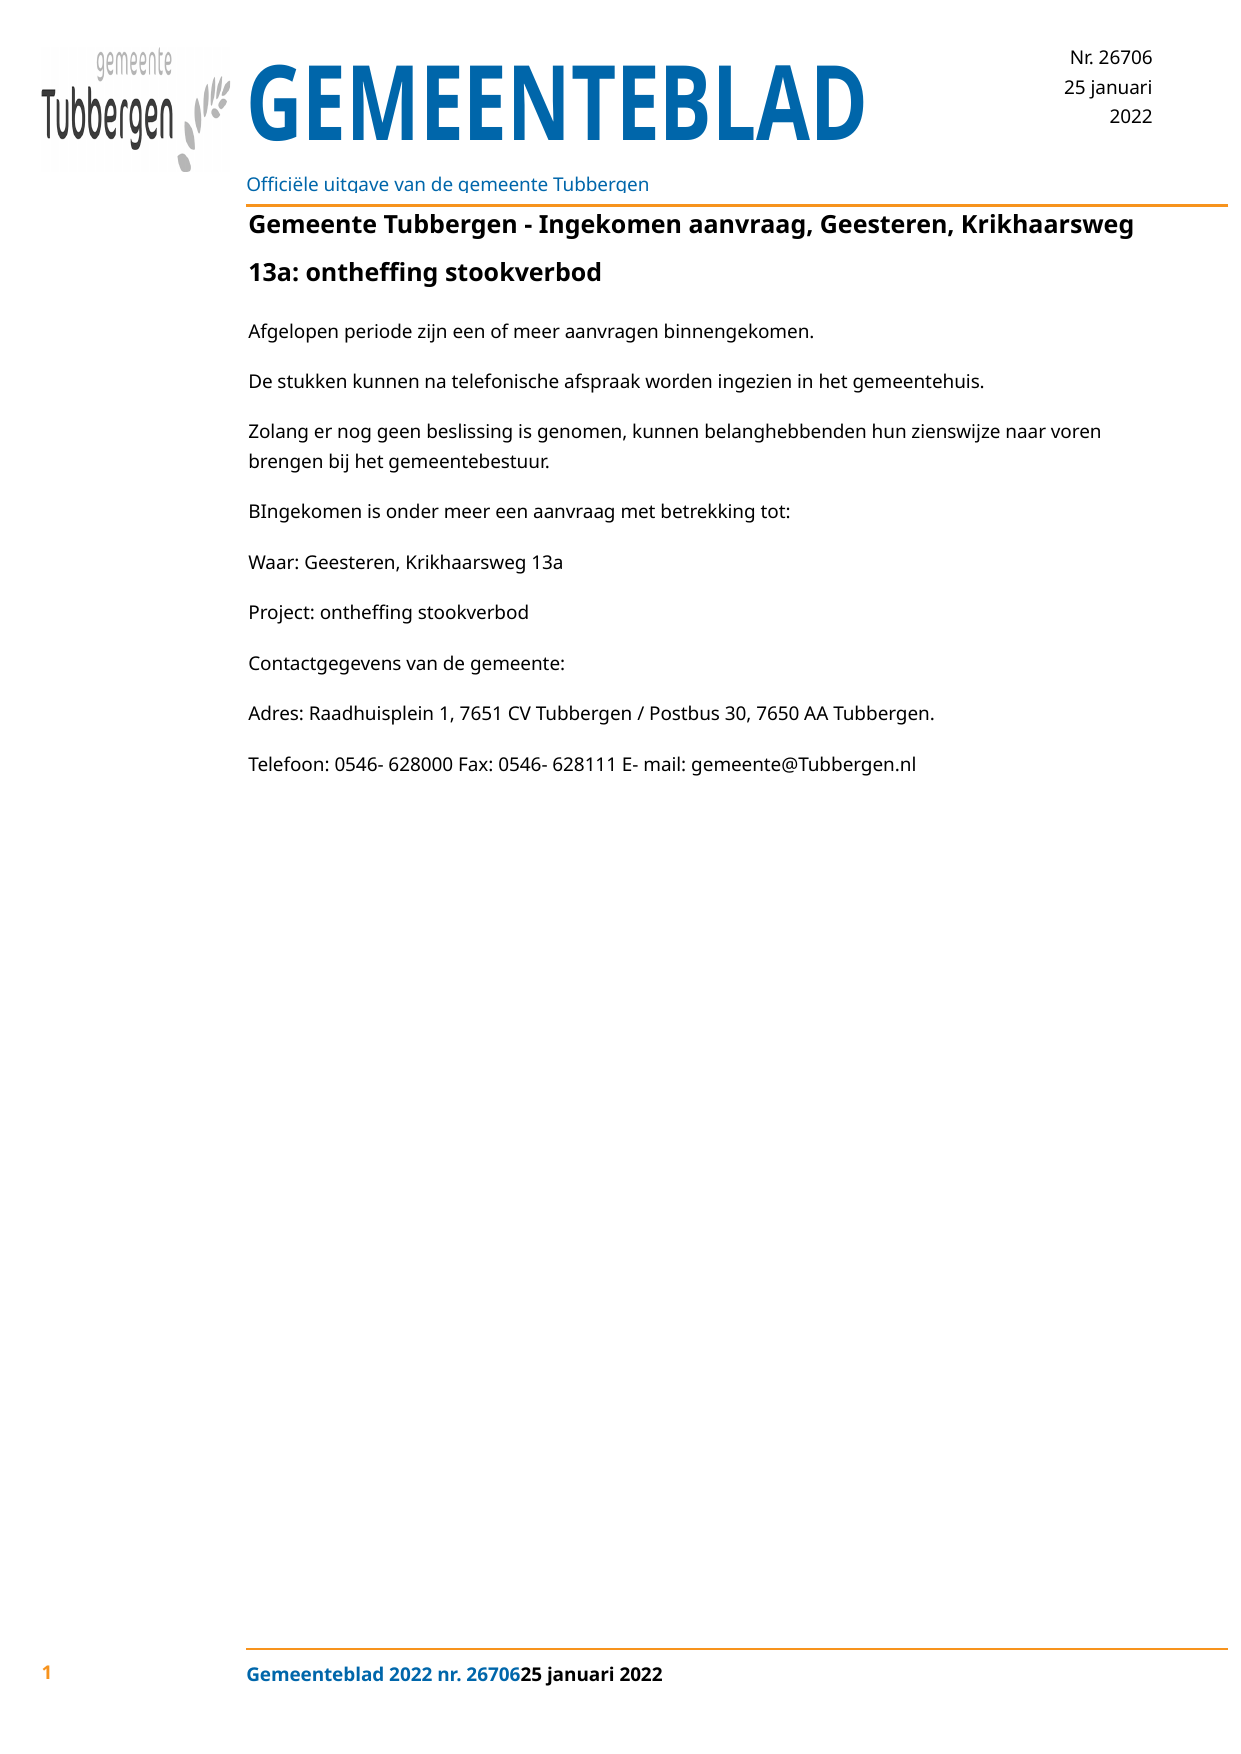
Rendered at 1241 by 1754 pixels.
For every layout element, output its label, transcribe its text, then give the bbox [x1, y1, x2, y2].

text Telefoon: 0546- 628000 Fax: 0546- 628111 E- mail: gemeente@Tubbergen.nl [248, 751, 1152, 777]
text Adres: Raadhuisplein 1, 7651 CV Tubbergen / Postbus 30, 7650 AA Tubbergen. [248, 700, 1152, 726]
text Project: ontheffing stookverbod [248, 599, 1152, 625]
text Waar: Geesteren, Krikhaarsweg 13a [248, 549, 1152, 575]
text BIngekomen is onder meer een aanvraag met betrekking tot: [248, 499, 1152, 524]
text Contactgegevens van de gemeente: [248, 650, 1152, 676]
picture [41, 47, 231, 172]
text De stukken kunnen na telefonische afspraak worden ingezien in het gemeentehuis. [248, 368, 1152, 394]
text Gemeente Tubbergen - Ingekomen aanvraag, Geesteren, Krikhaarsweg 13a: ontheffing stookverbod [248, 207, 1152, 288]
text Afgelopen periode zijn een of meer aanvragen binnengekomen. [248, 318, 1152, 344]
text Zolang er nog geen beslissing is genomen, kunnen belanghebbenden hun zienswijze naar voren brengen bij het gemeentebestuur. [248, 419, 1152, 474]
